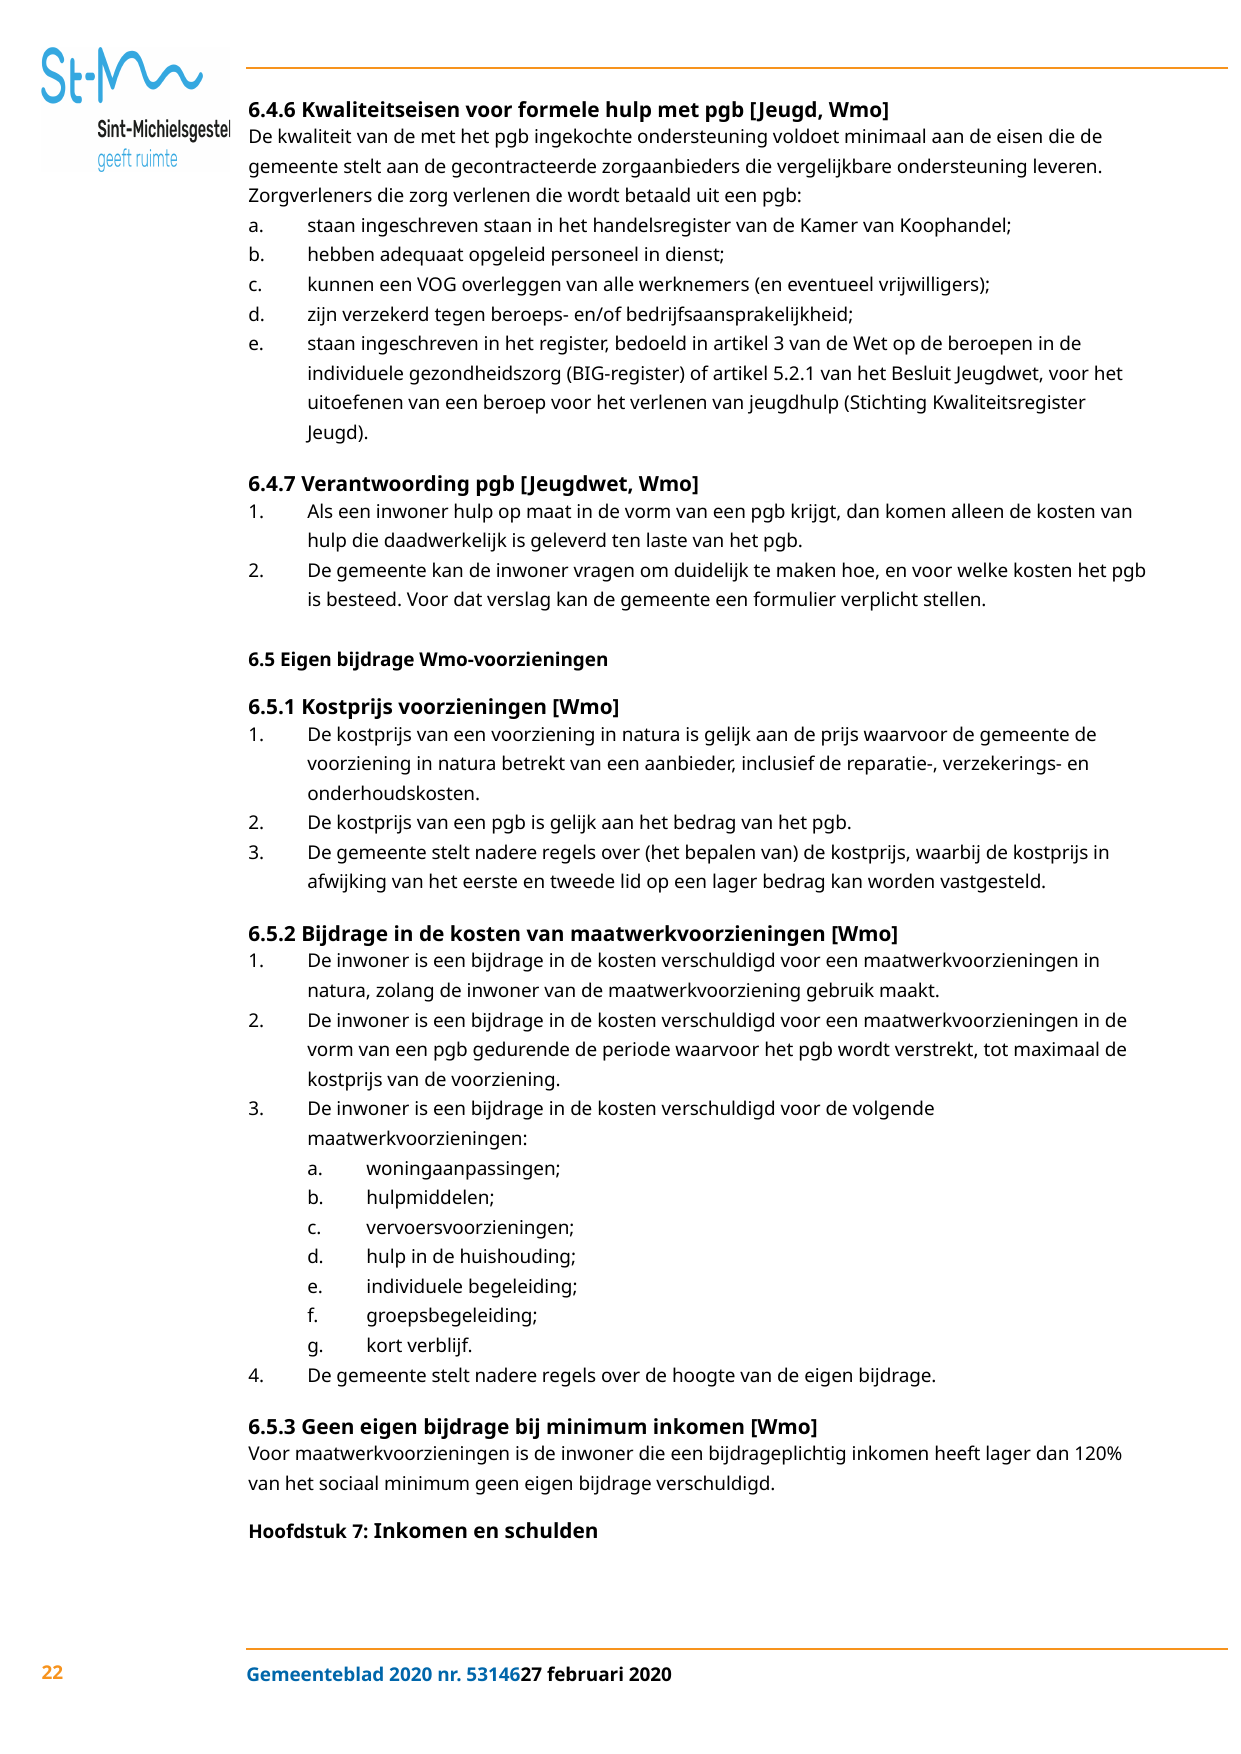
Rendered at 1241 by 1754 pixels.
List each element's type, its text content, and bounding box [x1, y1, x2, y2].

text De kwaliteit van de met het pgb ingekochte ondersteuning voldoet minimaal aan de eisen die de gemeente stelt aan de gecontracteerde zorgaanbieders die vergelijkbare ondersteuning leveren. Zorgverleners die zorg verlenen die wordt betaald uit een pgb: [248, 123, 1152, 208]
text 6.4.6 Kwaliteitseisen voor formele hulp met pgb [Jeugd, Wmo] [248, 95, 1152, 123]
list De gemeente stelt nadere regels over (het bepalen van) de kostprijs, waarbij de kostprijs in afwijking van het eerste en tweede lid op een lager bedrag kan worden vastgesteld. [248, 839, 1152, 894]
text 6.4.7 Verantwoording pgb [Jeugdwet, Wmo] [248, 469, 1152, 498]
text 6.5.1 Kostprijs voorzieningen [Wmo] [248, 692, 1152, 721]
list groepsbegeleiding; [307, 1303, 1152, 1328]
list De gemeente stelt nadere regels over de hoogte van de eigen bijdrage. [248, 1362, 1152, 1387]
list vervoersvoorzieningen; [307, 1214, 1152, 1239]
list De kostprijs van een pgb is gelijk aan het bedrag van het pgb. [248, 809, 1152, 835]
picture [41, 47, 231, 172]
list Als een inwoner hulp op maat in de vorm van een pgb krijgt, dan komen alleen de kosten van hulp die daadwerkelijk is geleverd ten laste van het pgb. [248, 498, 1152, 553]
list hulpmiddelen; [307, 1184, 1152, 1210]
list kort verblijf. [307, 1332, 1152, 1358]
text Voor maatwerkvoorzieningen is de inwoner die een bijdrageplichtig inkomen heeft lager dan 120% van het sociaal minimum geen eigen bijdrage verschuldigd. [248, 1441, 1152, 1496]
list De kostprijs van een voorziening in natura is gelijk aan de prijs waarvoor de gemeente de voorziening in natura betrekt van een aanbieder, inclusief de reparatie-, verzekerings- en onderhoudskosten. [248, 721, 1152, 806]
list staan ingeschreven in het register, bedoeld in artikel 3 van de Wet op de beroepen in de individuele gezondheidszorg (BIG-register) of artikel 5.2.1 van het Besluit Jeugdwet, voor het uitoefenen van een beroep voor het verlenen van jeugdhulp (Stichting Kwaliteitsregister Jeugd). [248, 330, 1152, 445]
text 6.5 Eigen bijdrage Wmo-voorzieningen [248, 646, 1152, 672]
list De inwoner is een bijdrage in de kosten verschuldigd voor de volgende maatwerkvoorzieningen: [248, 1096, 1152, 1151]
list kunnen een VOG overleggen van alle werknemers (en eventueel vrijwilligers); [248, 271, 1152, 297]
list De gemeente kan de inwoner vragen om duidelijk te maken hoe, en voor welke kosten het pgb is besteed. Voor dat verslag kan de gemeente een formulier verplicht stellen. [248, 557, 1152, 612]
list hebben adequaat opgeleid personeel in dienst; [248, 242, 1152, 267]
text 6.5.2 Bijdrage in de kosten van maatwerkvoorzieningen [Wmo] [248, 919, 1152, 948]
list zijn verzekerd tegen beroeps- en/of bedrijfsaansprakelijkheid; [248, 301, 1152, 326]
text Hoofdstuk 7: Inkomen en schulden [248, 1516, 1152, 1544]
list De inwoner is een bijdrage in de kosten verschuldigd voor een maatwerkvoorzieningen in de vorm van een pgb gedurende de periode waarvoor het pgb wordt verstrekt, tot maximaal de kostprijs van de voorziening. [248, 1007, 1152, 1092]
list individuele begeleiding; [307, 1273, 1152, 1299]
list staan ingeschreven staan in het handelsregister van de Kamer van Koophandel; [248, 212, 1152, 238]
list woningaanpassingen; [307, 1155, 1152, 1180]
text 6.5.3 Geen eigen bijdrage bij minimum inkomen [Wmo] [248, 1412, 1152, 1441]
list hulp in de huishouding; [307, 1243, 1152, 1269]
list De inwoner is een bijdrage in de kosten verschuldigd voor een maatwerkvoorzieningen in natura, zolang de inwoner van de maatwerkvoorziening gebruik maakt. [248, 948, 1152, 1003]
